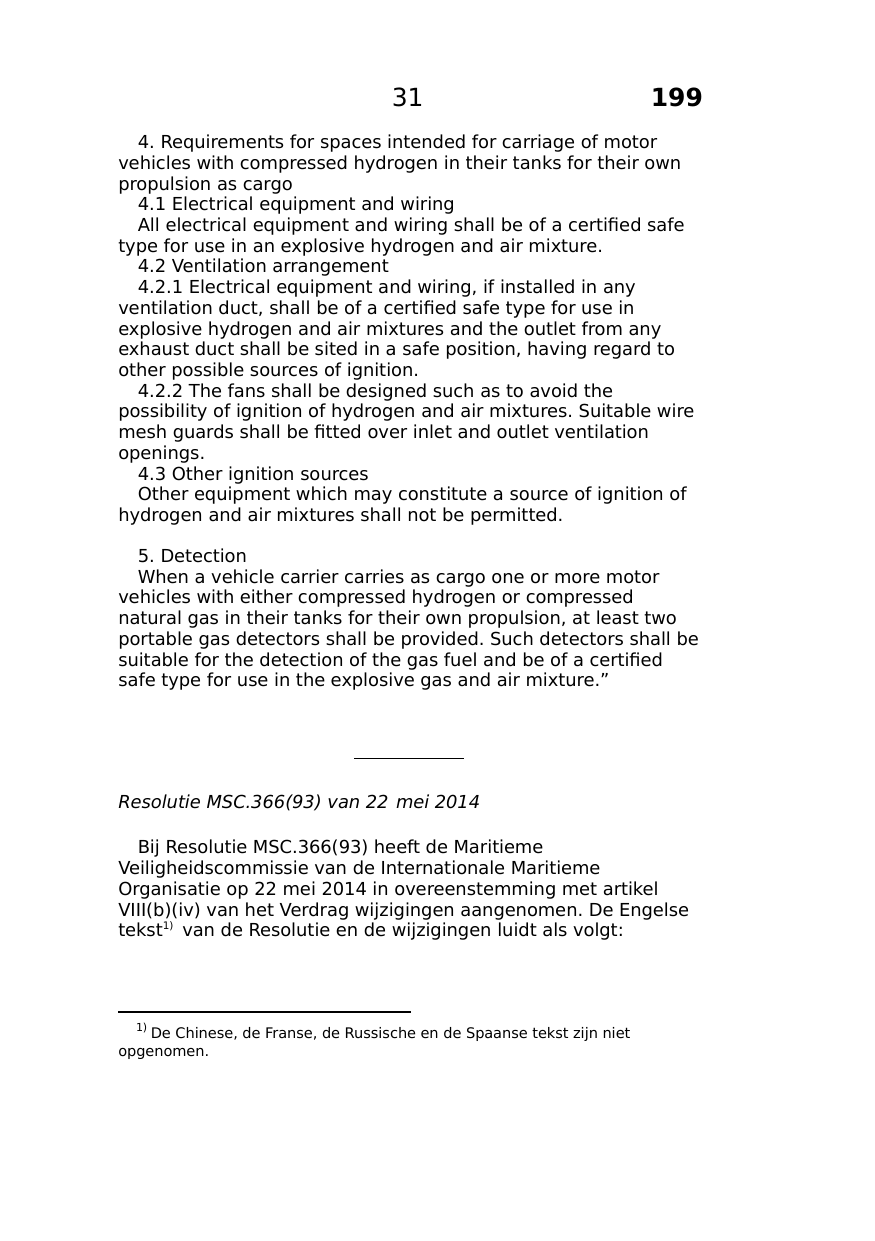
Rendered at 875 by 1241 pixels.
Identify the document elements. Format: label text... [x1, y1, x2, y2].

text Bij Resolutie MSC.366(93) heeft de Maritieme Veiligheidscommissie van de Internationale Maritieme Organisatie op 22 mei 2014 in overeenstemming met artikel VIII(b)(iv) van het Verdrag wijzigingen aangenomen. De Engelse tekst van de Resolutie en de wijzigingen luidt als volgt: [118, 837, 703, 941]
subtitle Resolutie MSC.366(93) van 22 mei 2014 [118, 792, 703, 812]
text 4.2.1 Electrical equipment and wiring, if installed in any ventilation duct, shall be of a certified safe type for use in explosive hydrogen and air mixtures and the outlet from any exhaust duct shall be sited in a safe position, having regard to other possible sources of ignition. [118, 277, 703, 381]
text 4.3 Other ignition sources [118, 463, 703, 484]
text All electrical equipment and wiring shall be of a certified safe type for use in an explosive hydrogen and air mixture. [118, 215, 703, 256]
text 5. Detection [118, 546, 703, 566]
text 4.2.2 The fans shall be designed such as to avoid the possibility of ignition of hydrogen and air mixtures. Suitable wire mesh guards shall be fitted over inlet and outlet ventilation openings. [118, 381, 703, 463]
text 4. Requirements for spaces intended for carriage of motor vehicles with compressed hydrogen in their tanks for their own propulsion as cargo [118, 132, 703, 194]
text Other equipment which may constitute a source of ignition of hydrogen and air mixtures shall not be permitted. [118, 484, 703, 526]
text 4.2 Ventilation arrangement [118, 256, 703, 277]
text 4.1 Electrical equipment and wiring [118, 194, 703, 215]
text De Chinese, de Franse, de Russische en de Spaanse tekst zijn niet opgenomen. [118, 1021, 703, 1060]
text When a vehicle carrier carries as cargo one or more motor vehicles with either compressed hydrogen or compressed natural gas in their tanks for their own propulsion, at least two portable gas detectors shall be provided. Such detectors shall be suitable for the detection of the gas fuel and be of a certified safe type for use in the explosive gas and air mixture.” [118, 566, 703, 691]
